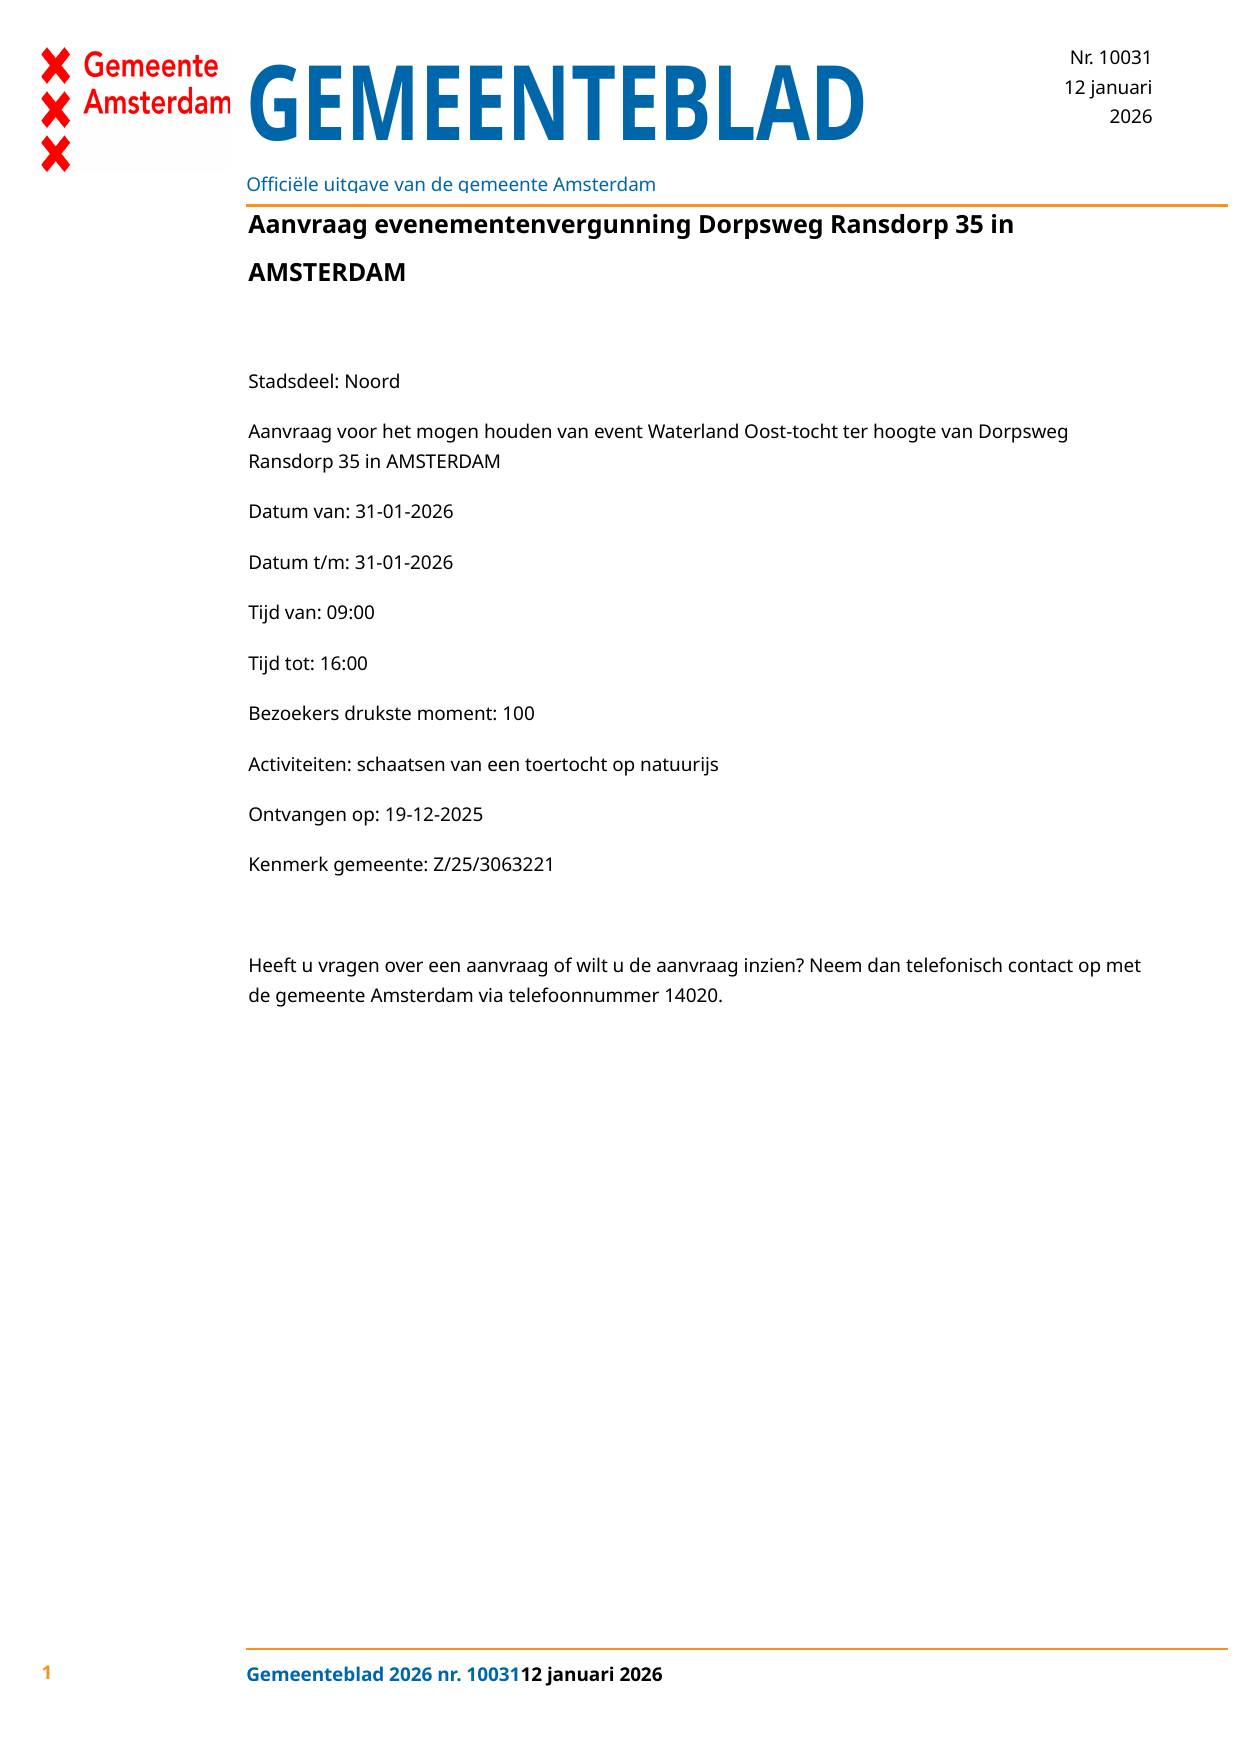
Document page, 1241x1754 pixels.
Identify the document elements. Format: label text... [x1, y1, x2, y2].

text Aanvraag evenementenvergunning Dorpsweg Ransdorp 35 in AMSTERDAM [248, 207, 1152, 288]
text Tijd van: 09:00 [248, 599, 1152, 625]
text Bezoekers drukste moment: 100 [248, 700, 1152, 726]
text Heeft u vragen over een aanvraag of wilt u de aanvraag inzien? Neem dan telefonisch contact op met de gemeente Amsterdam via telefoonnummer 14020. [248, 952, 1152, 1008]
text Ontvangen op: 19-12-2025 [248, 801, 1152, 827]
text Tijd tot: 16:00 [248, 650, 1152, 676]
picture [41, 47, 231, 172]
text Aanvraag voor het mogen houden van event Waterland Oost-tocht ter hoogte van Dorpsweg Ransdorp 35 in AMSTERDAM [248, 419, 1152, 474]
text Datum van: 31-01-2026 [248, 499, 1152, 524]
text Activiteiten: schaatsen van een toertocht op natuurijs [248, 751, 1152, 777]
text Stadsdeel: Noord [248, 368, 1152, 394]
text Datum t/m: 31-01-2026 [248, 549, 1152, 575]
text Kenmerk gemeente: Z/25/3063221 [248, 852, 1152, 877]
